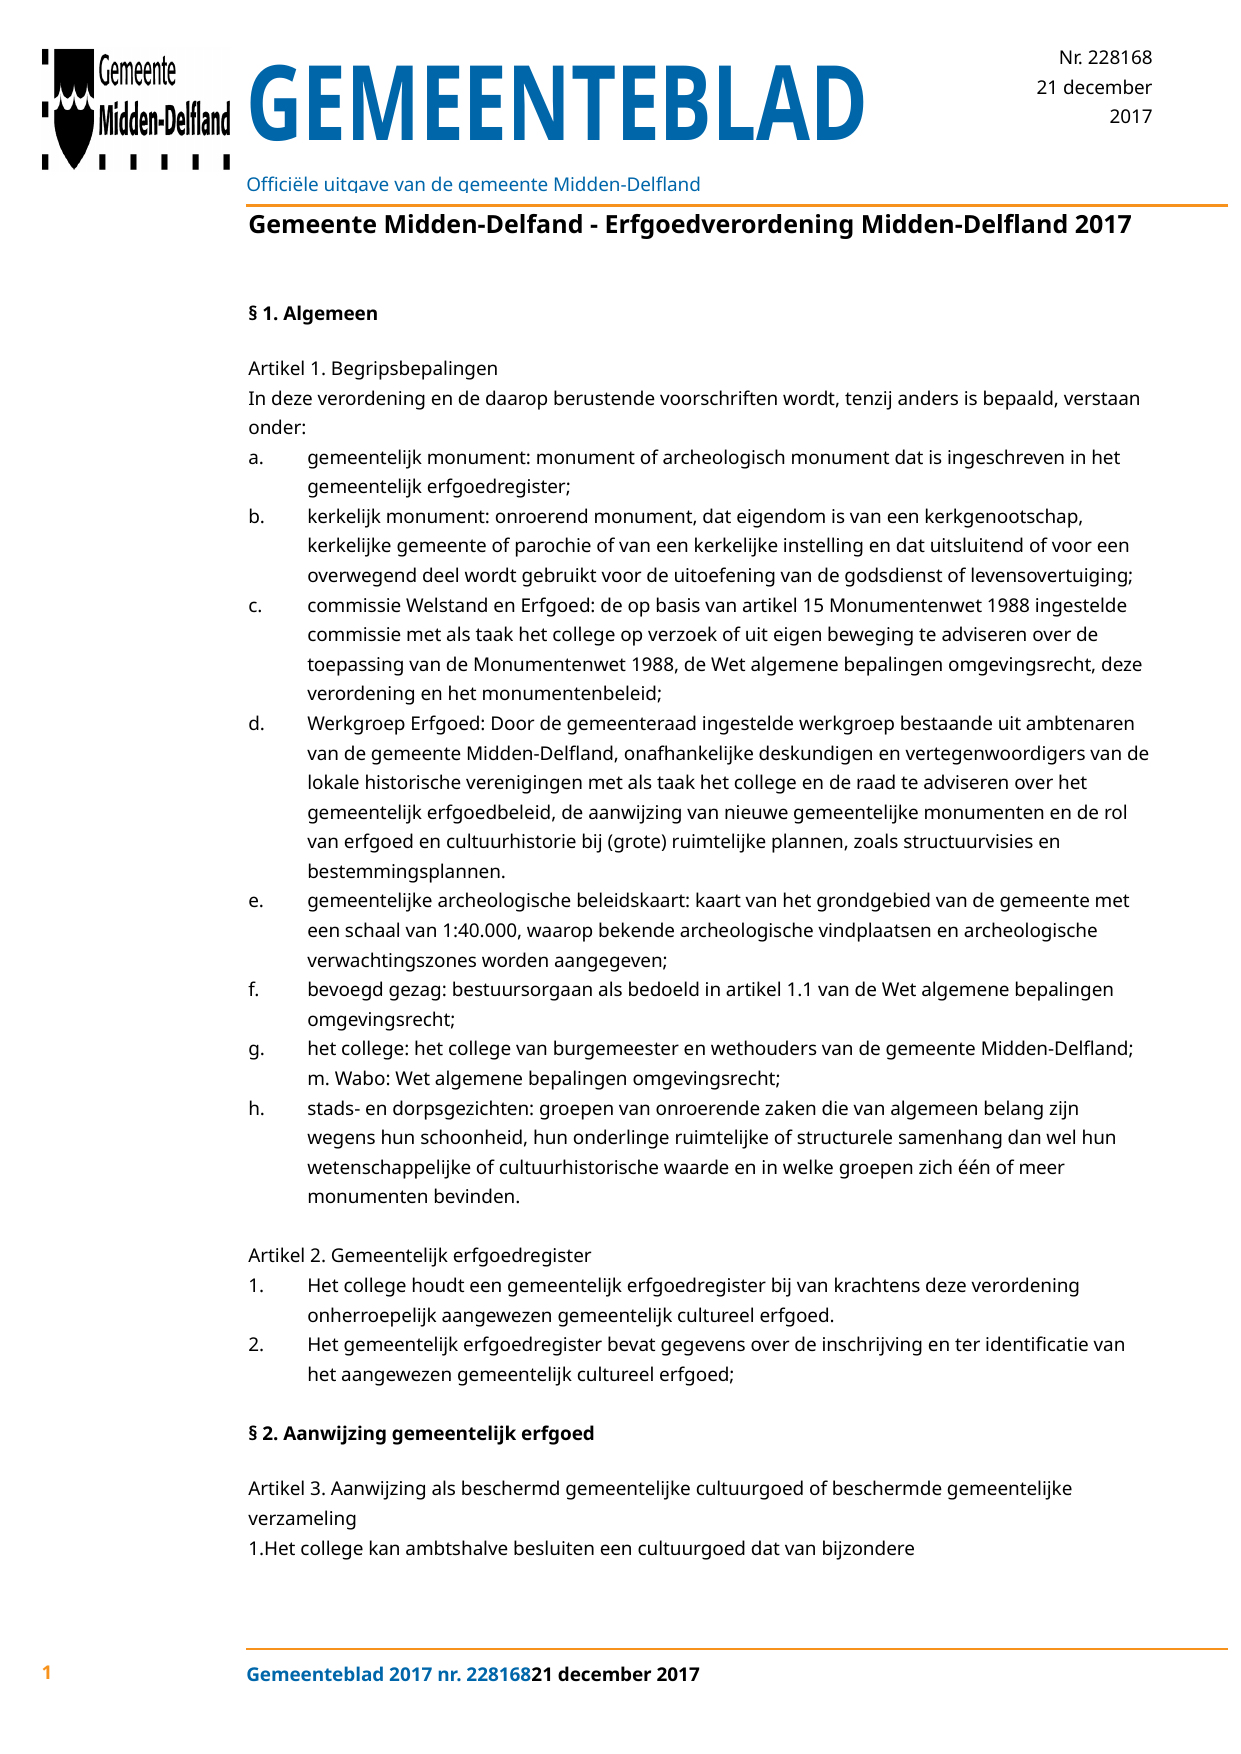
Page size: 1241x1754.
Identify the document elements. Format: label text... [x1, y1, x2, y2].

list m. Wabo: Wet algemene bepalingen omgevingsrecht; [248, 1065, 1152, 1091]
list kerkelijk monument: onroerend monument, dat eigendom is van een kerkgenootschap, kerkelijke gemeente of parochie of van een kerkelijke instelling en dat uitsluitend of voor een overwegend deel wordt gebruikt voor de uitoefening van de godsdienst of levensovertuiging; [248, 503, 1152, 588]
list gemeentelijk monument: monument of archeologisch monument dat is ingeschreven in het gemeentelijk erfgoedregister; [248, 444, 1152, 499]
list commissie Welstand en Erfgoed: de op basis van artikel 15 Monumentenwet 1988 ingestelde commissie met als taak het college op verzoek of uit eigen beweging te adviseren over de toepassing van de Monumentenwet 1988, de Wet algemene bepalingen omgevingsrecht, deze verordening en het monumentenbeleid; [248, 592, 1152, 706]
text In deze verordening en de daarop berustende voorschriften wordt, tenzij anders is bepaald, verstaan onder: [248, 385, 1152, 440]
picture [41, 47, 231, 172]
list bevoegd gezag: bestuursorgaan als bedoeld in artikel 1.1 van de Wet algemene bepalingen omgevingsrecht; [248, 976, 1152, 1032]
list stads- en dorpsgezichten: groepen van onroerende zaken die van algemeen belang zijn wegens hun schoonheid, hun onderlinge ruimtelijke of structurele samenhang dan wel hun wetenschappelijke of cultuurhistorische waarde en in welke groepen zich één of meer monumenten bevinden. [248, 1095, 1152, 1209]
list Het college houdt een gemeentelijk erfgoedregister bij van krachtens deze verordening onherroepelijk aangewezen gemeentelijk cultureel erfgoed. [248, 1272, 1152, 1328]
list Werkgroep Erfgoed: Door de gemeenteraad ingestelde werkgroep bestaande uit ambtenaren van de gemeente Midden-Delfland, onafhankelijke deskundigen en vertegenwoordigers van de lokale historische verenigingen met als taak het college en de raad te adviseren over het gemeentelijk erfgoedbeleid, de aanwijzing van nieuwe gemeentelijke monumenten en de rol van erfgoed en cultuurhistorie bij (grote) ruimtelijke plannen, zoals structuurvisies en bestemmingsplannen. [248, 710, 1152, 884]
text Artikel 1. Begripsbepalingen [248, 355, 1152, 381]
text § 1. Algemeen [248, 300, 1152, 326]
text § 2. Aanwijzing gemeentelijk erfgoed [248, 1420, 1152, 1446]
list het college: het college van burgemeester en wethouders van de gemeente Midden-Delfland; [248, 1036, 1152, 1061]
text 1.Het college kan ambtshalve besluiten een cultuurgoed dat van bijzondere [248, 1535, 1152, 1560]
text Gemeente Midden-Delfand - Erfgoedverordening Midden-Delfland 2017 [248, 207, 1152, 241]
list Het gemeentelijk erfgoedregister bevat gegevens over de inschrijving en ter identificatie van het aangewezen gemeentelijk cultureel erfgoed; [248, 1331, 1152, 1387]
text Artikel 3. Aanwijzing als beschermd gemeentelijke cultuurgoed of beschermde gemeentelijke verzameling [248, 1476, 1152, 1531]
list gemeentelijke archeologische beleidskaart: kaart van het grondgebied van de gemeente met een schaal van 1:40.000, waarop bekende archeologische vindplaatsen en archeologische verwachtingszones worden aangegeven; [248, 888, 1152, 973]
text Artikel 2. Gemeentelijk erfgoedregister [248, 1243, 1152, 1268]
